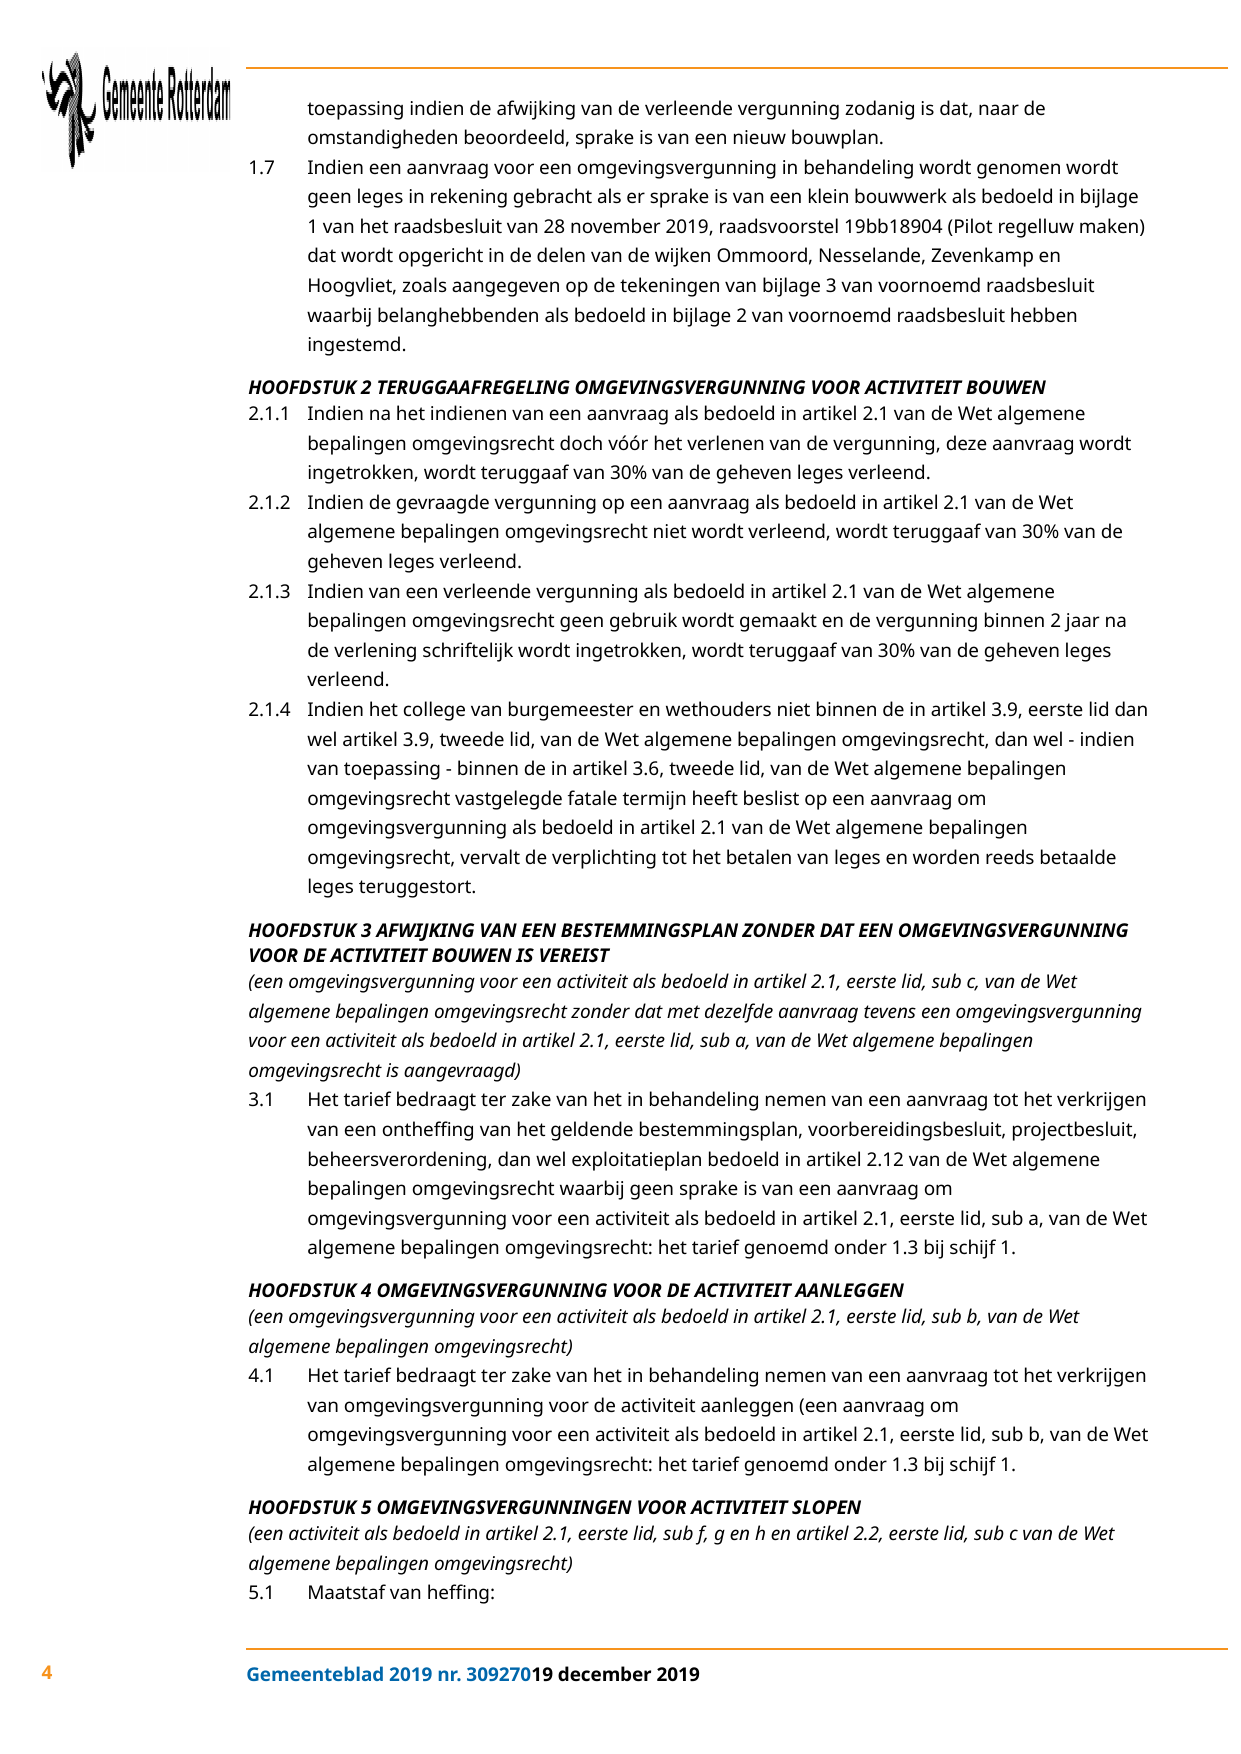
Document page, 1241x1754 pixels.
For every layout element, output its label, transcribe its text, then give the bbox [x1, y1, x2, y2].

picture [41, 47, 231, 172]
list Indien het college van burgemeester en wethouders niet binnen de in artikel 3.9, eerste lid dan wel artikel 3.9, tweede lid, van de Wet algemene bepalingen omgevingsrecht, dan wel - indien van toepassing - binnen de in artikel 3.6, tweede lid, van de Wet algemene bepalingen omgevingsrecht vastgelegde fatale termijn heeft beslist op een aanvraag om omgevingsvergunning als bedoeld in artikel 2.1 van de Wet algemene bepalingen omgevingsrecht, vervalt de verplichting tot het betalen van leges en worden reeds betaalde leges teruggestort. [248, 696, 1152, 899]
list Indien van een verleende vergunning als bedoeld in artikel 2.1 van de Wet algemene bepalingen omgevingsrecht geen gebruik wordt gemaakt en de vergunning binnen 2 jaar na de verlening schriftelijk wordt ingetrokken, wordt teruggaaf van 30% van de geheven leges verleend. [248, 578, 1152, 692]
text HOOFDSTUK 3 AFWIJKING VAN EEN BESTEMMINGSPLAN ZONDER DAT EEN OMGEVINGSVERGUNNING VOOR DE ACTIVITEIT BOUWEN IS VEREIST [248, 917, 1152, 968]
list Indien na het indienen van een aanvraag als bedoeld in artikel 2.1 van de Wet algemene bepalingen omgevingsrecht doch vóór het verlenen van de vergunning, deze aanvraag wordt ingetrokken, wordt teruggaaf van 30% van de geheven leges verleend. [248, 400, 1152, 485]
text (een activiteit als bedoeld in artikel 2.1, eerste lid, sub f, g en h en artikel 2.2, eerste lid, sub c van de Wet algemene bepalingen omgevingsrecht) [248, 1520, 1152, 1575]
text (een omgevingsvergunning voor een activiteit als bedoeld in artikel 2.1, eerste lid, sub b, van de Wet algemene bepalingen omgevingsrecht) [248, 1303, 1152, 1359]
text HOOFDSTUK 2 TERUGGAAFREGELING OMGEVINGSVERGUNNING VOOR ACTIVITEIT BOUWEN [248, 374, 1152, 400]
text HOOFDSTUK 5 OMGEVINGSVERGUNNINGEN VOOR ACTIVITEIT SLOPEN [248, 1494, 1152, 1520]
list Het tarief bedraagt ter zake van het in behandeling nemen van een aanvraag tot het verkrijgen van een ontheffing van het geldende bestemmingsplan, voorbereidingsbesluit, projectbesluit, beheersverordening, dan wel exploitatieplan bedoeld in artikel 2.12 van de Wet algemene bepalingen omgevingsrecht waarbij geen sprake is van een aanvraag om omgevingsvergunning voor een activiteit als bedoeld in artikel 2.1, eerste lid, sub a, van de Wet algemene bepalingen omgevingsrecht: het tarief genoemd onder 1.3 bij schijf 1. [248, 1087, 1152, 1260]
list Indien een aanvraag voor een omgevingsvergunning in behandeling wordt genomen wordt geen leges in rekening gebracht als er sprake is van een klein bouwwerk als bedoeld in bijlage 1 van het raadsbesluit van 28 november 2019, raadsvoorstel 19bb18904 (Pilot regelluw maken) dat wordt opgericht in de delen van de wijken Ommoord, Nesselande, Zevenkamp en Hoogvliet, zoals aangegeven op de tekeningen van bijlage 3 van voornoemd raadsbesluit waarbij belanghebbenden als bedoeld in bijlage 2 van voornoemd raadsbesluit hebben ingestemd. [248, 154, 1152, 357]
list toepassing indien de afwijking van de verleende vergunning zodanig is dat, naar de omstandigheden beoordeeld, sprake is van een nieuw bouwplan. [248, 95, 1152, 150]
list Indien de gevraagde vergunning op een aanvraag als bedoeld in artikel 2.1 van de Wet algemene bepalingen omgevingsrecht niet wordt verleend, wordt teruggaaf van 30% van de geheven leges verleend. [248, 489, 1152, 574]
list Maatstaf van heffing: [248, 1579, 1152, 1605]
list Het tarief bedraagt ter zake van het in behandeling nemen van een aanvraag tot het verkrijgen van omgevingsvergunning voor de activiteit aanleggen (een aanvraag om omgevingsvergunning voor een activiteit als bedoeld in artikel 2.1, eerste lid, sub b, van de Wet algemene bepalingen omgevingsrecht: het tarief genoemd onder 1.3 bij schijf 1. [248, 1362, 1152, 1477]
text (een omgevingsvergunning voor een activiteit als bedoeld in artikel 2.1, eerste lid, sub c, van de Wet algemene bepalingen omgevingsrecht zonder dat met dezelfde aanvraag tevens een omgevingsvergunning voor een activiteit als bedoeld in artikel 2.1, eerste lid, sub a, van de Wet algemene bepalingen omgevingsrecht is aangevraagd) [248, 968, 1152, 1083]
text HOOFDSTUK 4 OMGEVINGSVERGUNNING VOOR DE ACTIVITEIT AANLEGGEN [248, 1278, 1152, 1303]
